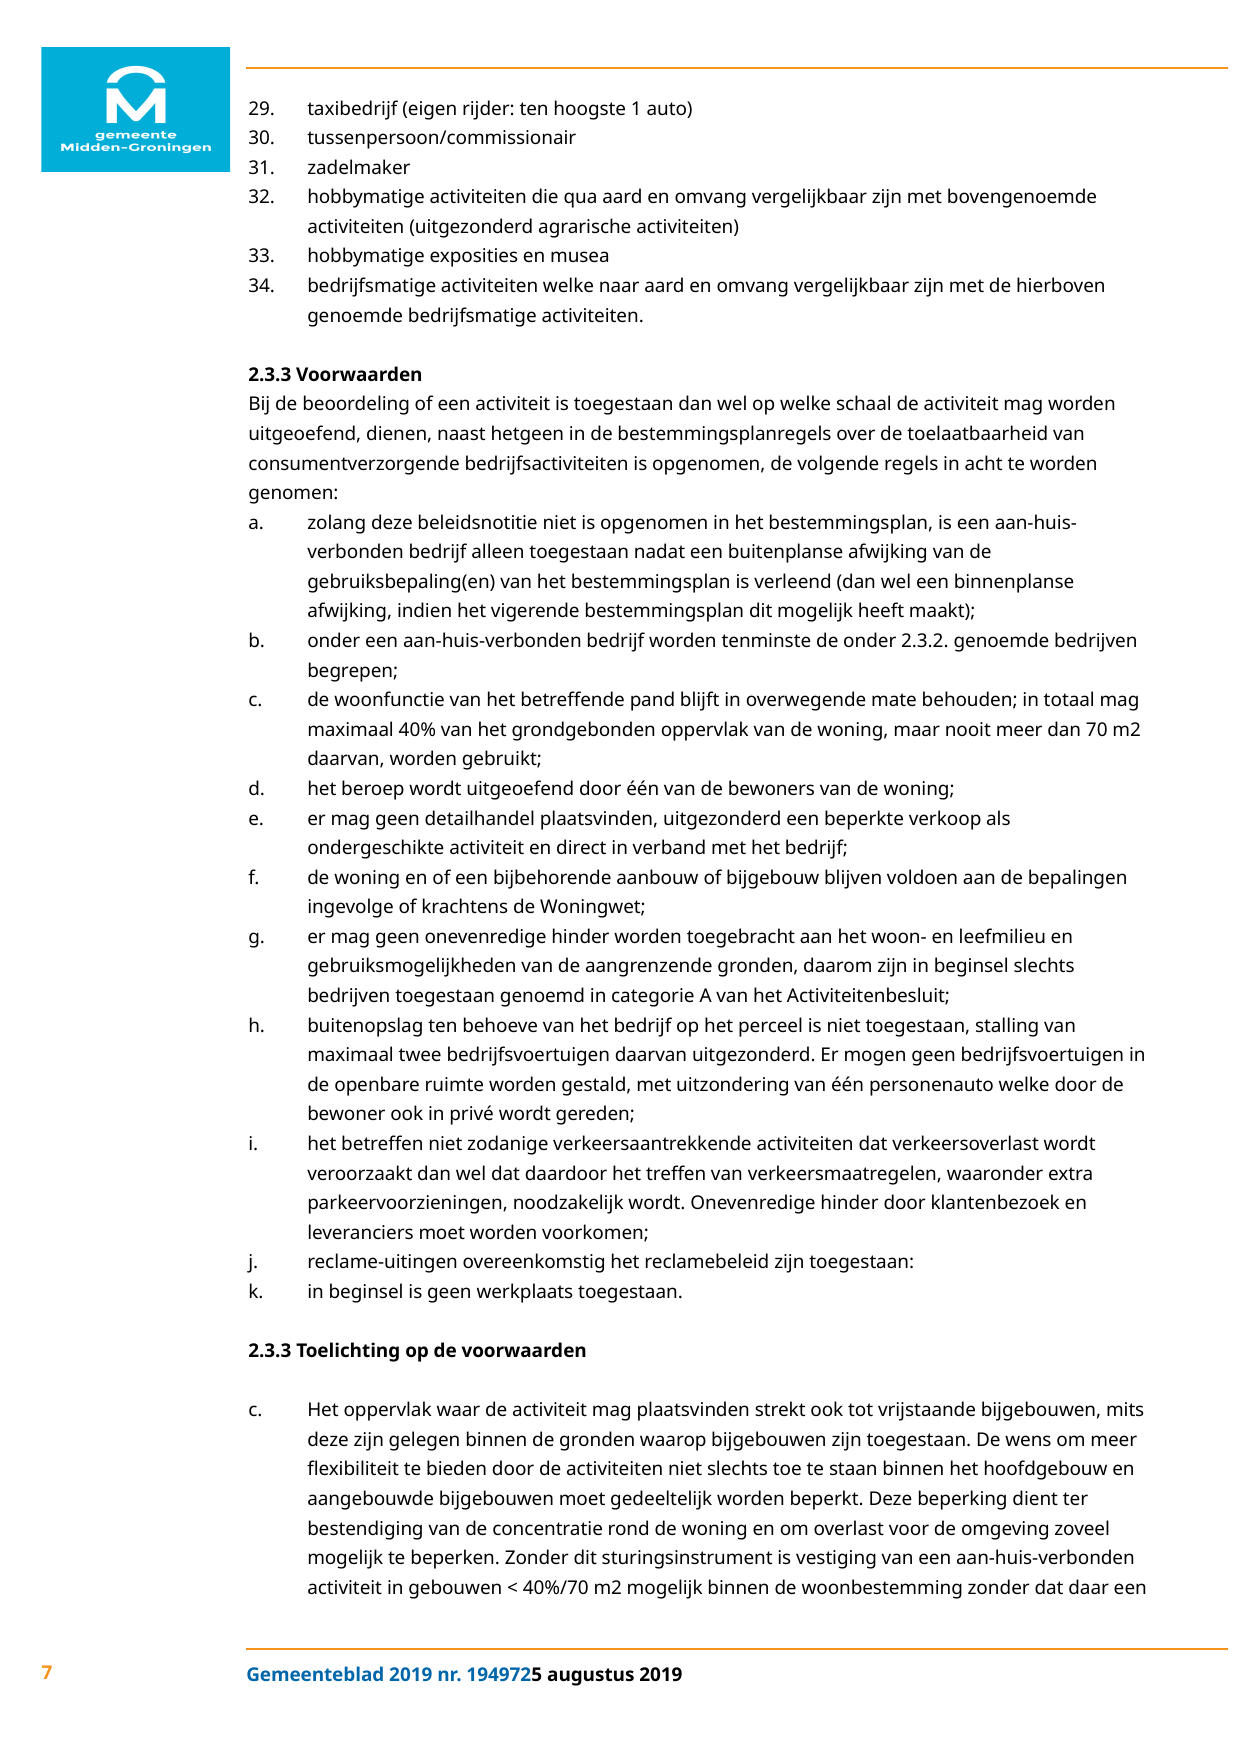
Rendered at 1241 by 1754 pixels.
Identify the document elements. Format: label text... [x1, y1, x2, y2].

list buitenopslag ten behoeve van het bedrijf op het perceel is niet toegestaan, stalling van maximaal twee bedrijfsvoertuigen daarvan uitgezonderd. Er mogen geen bedrijfsvoertuigen in de openbare ruimte worden gestald, met uitzondering van één personenauto welke door de bewoner ook in privé wordt gereden; [248, 1012, 1152, 1126]
text 2.3.3 Toelichting op de voorwaarden [248, 1337, 1152, 1363]
list de woning en of een bijbehorende aanbouw of bijgebouw blijven voldoen aan de bepalingen ingevolge of krachtens de Woningwet; [248, 864, 1152, 919]
list Het oppervlak waar de activiteit mag plaatsvinden strekt ook tot vrijstaande bijgebouwen, mits deze zijn gelegen binnen de gronden waarop bijgebouwen zijn toegestaan. De wens om meer flexibiliteit te bieden door de activiteiten niet slechts toe te staan binnen het hoofdgebouw en aangebouwde bijgebouwen moet gedeeltelijk worden beperkt. Deze beperking dient ter bestendiging van de concentratie rond de woning en om overlast voor de omgeving zoveel mogelijk te beperken. Zonder dit sturingsinstrument is vestiging van een aan-huis-verbonden activiteit in gebouwen < 40%/70 m2 mogelijk binnen de woonbestemming zonder dat daar een [248, 1396, 1152, 1600]
list reclame-uitingen overeenkomstig het reclamebeleid zijn toegestaan: [248, 1248, 1152, 1274]
list de woonfunctie van het betreffende pand blijft in overwegende mate behouden; in totaal mag maximaal 40% van het grondgebonden oppervlak van de woning, maar nooit meer dan 70 m2 daarvan, worden gebruikt; [248, 686, 1152, 771]
text Bij de beoordeling of een activiteit is toegestaan dan wel op welke schaal de activiteit mag worden uitgeoefend, dienen, naast hetgeen in de bestemmingsplanregels over de toelaatbaarheid van consumentverzorgende bedrijfsactiviteiten is opgenomen, de volgende regels in acht te worden genomen: [248, 391, 1152, 505]
list hobbymatige exposities en musea [248, 243, 1152, 268]
picture [108, 66, 164, 82]
list tussenpersoon/commissionair [248, 124, 1152, 150]
text 2.3.3 Voorwaarden [248, 361, 1152, 387]
picture [107, 89, 165, 122]
list er mag geen onevenredige hinder worden toegebracht aan het woon- en leefmilieu en gebruiksmogelijkheden van de aangrenzende gronden, daarom zijn in beginsel slechts bedrijven toegestaan genoemd in categorie A van het Activiteitenbesluit; [248, 923, 1152, 1008]
picture [184, 146, 190, 153]
list hobbymatige activiteiten die qua aard en omvang vergelijkbaar zijn met bovengenoemde activiteiten (uitgezonderd agrarische activiteiten) [248, 183, 1152, 239]
list het betreffen niet zodanige verkeersaantrekkende activiteiten dat verkeersoverlast wordt veroorzaakt dan wel dat daardoor het treffen van verkeersmaatregelen, waaronder extra parkeervoorzieningen, noodzakelijk wordt. Onevenredige hinder door klantenbezoek en leveranciers moet worden voorkomen; [248, 1130, 1152, 1245]
list in beginsel is geen werkplaats toegestaan. [248, 1278, 1152, 1304]
list zadelmaker [248, 154, 1152, 180]
list taxibedrijf (eigen rijder: ten hoogste 1 auto) [248, 95, 1152, 121]
list onder een aan-huis-verbonden bedrijf worden tenminste de onder 2.3.2. genoemde bedrijven begrepen; [248, 627, 1152, 683]
list bedrijfsmatige activiteiten welke naar aard en omvang vergelijkbaar zijn met de hierboven genoemde bedrijfsmatige activiteiten. [248, 272, 1152, 328]
list zolang deze beleidsnotitie niet is opgenomen in het bestemmingsplan, is een aan-huis-verbonden bedrijf alleen toegestaan nadat een buitenplanse afwijking van de gebruiksbepaling(en) van het bestemmingsplan is verleend (dan wel een binnenplanse afwijking, indien het vigerende bestemmingsplan dit mogelijk heeft maakt); [248, 509, 1152, 623]
list er mag geen detailhandel plaatsvinden, uitgezonderd een beperkte verkoop als ondergeschikte activiteit en direct in verband met het bedrijf; [248, 805, 1152, 860]
list het beroep wordt uitgeoefend door één van de bewoners van de woning; [248, 775, 1152, 801]
